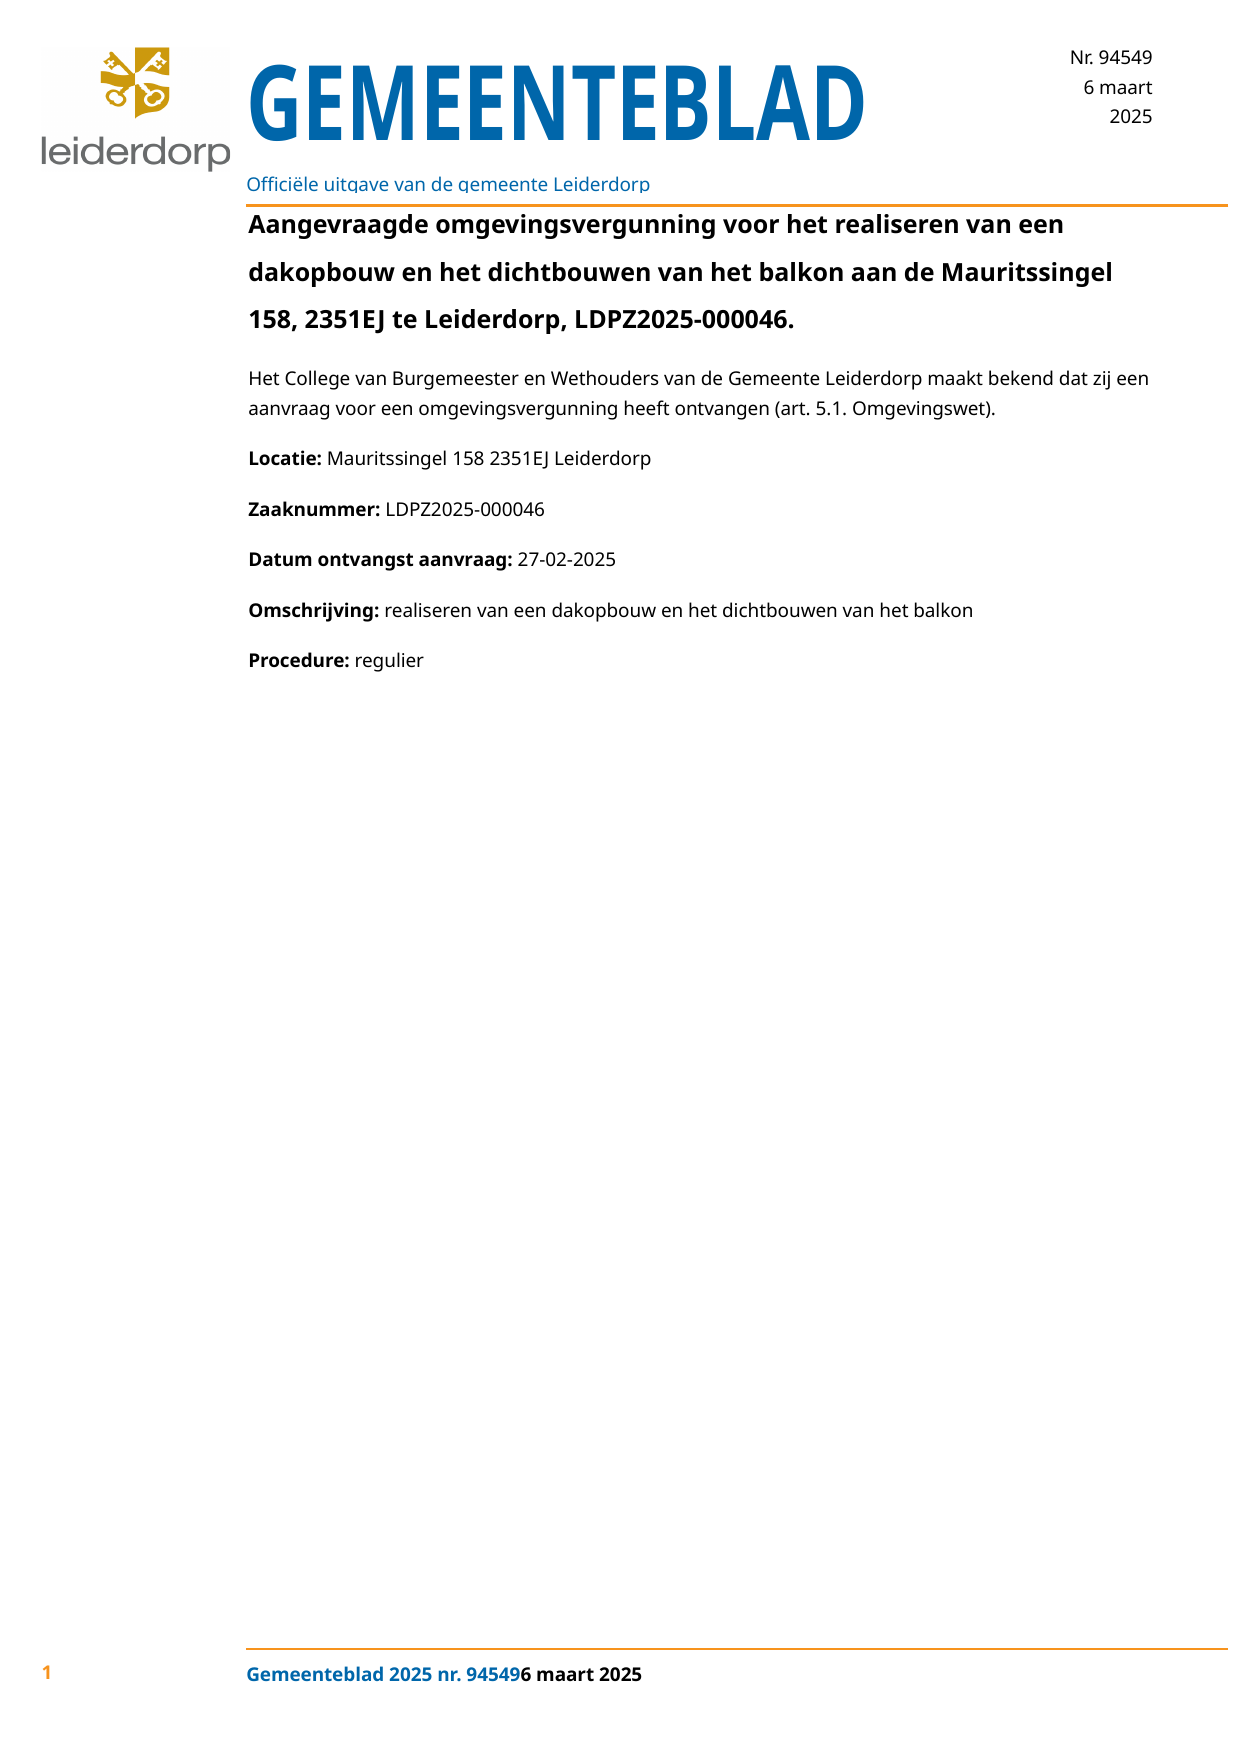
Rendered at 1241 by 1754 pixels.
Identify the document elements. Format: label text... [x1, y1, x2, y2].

text Procedure: regulier [248, 647, 1152, 673]
text Het College van Burgemeester en Wethouders van de Gemeente Leiderdorp maakt bekend dat zij een aanvraag voor een omgevingsvergunning heeft ontvangen (art. 5.1. Omgevingswet). [248, 366, 1152, 421]
text Omschrijving: realiseren van een dakopbouw en het dichtbouwen van het balkon [248, 597, 1152, 622]
text Zaaknummer: LDPZ2025-000046 [248, 496, 1152, 522]
text Aangevraagde omgevingsvergunning voor het realiseren van een dakopbouw en het dichtbouwen van het balkon aan de Mauritssingel 158, 2351EJ te Leiderdorp, LDPZ2025-000046. [248, 207, 1152, 336]
text Datum ontvangst aanvraag: 27-02-2025 [248, 546, 1152, 572]
picture [41, 47, 231, 172]
text Locatie: Mauritssingel 158 2351EJ Leiderdorp [248, 446, 1152, 471]
